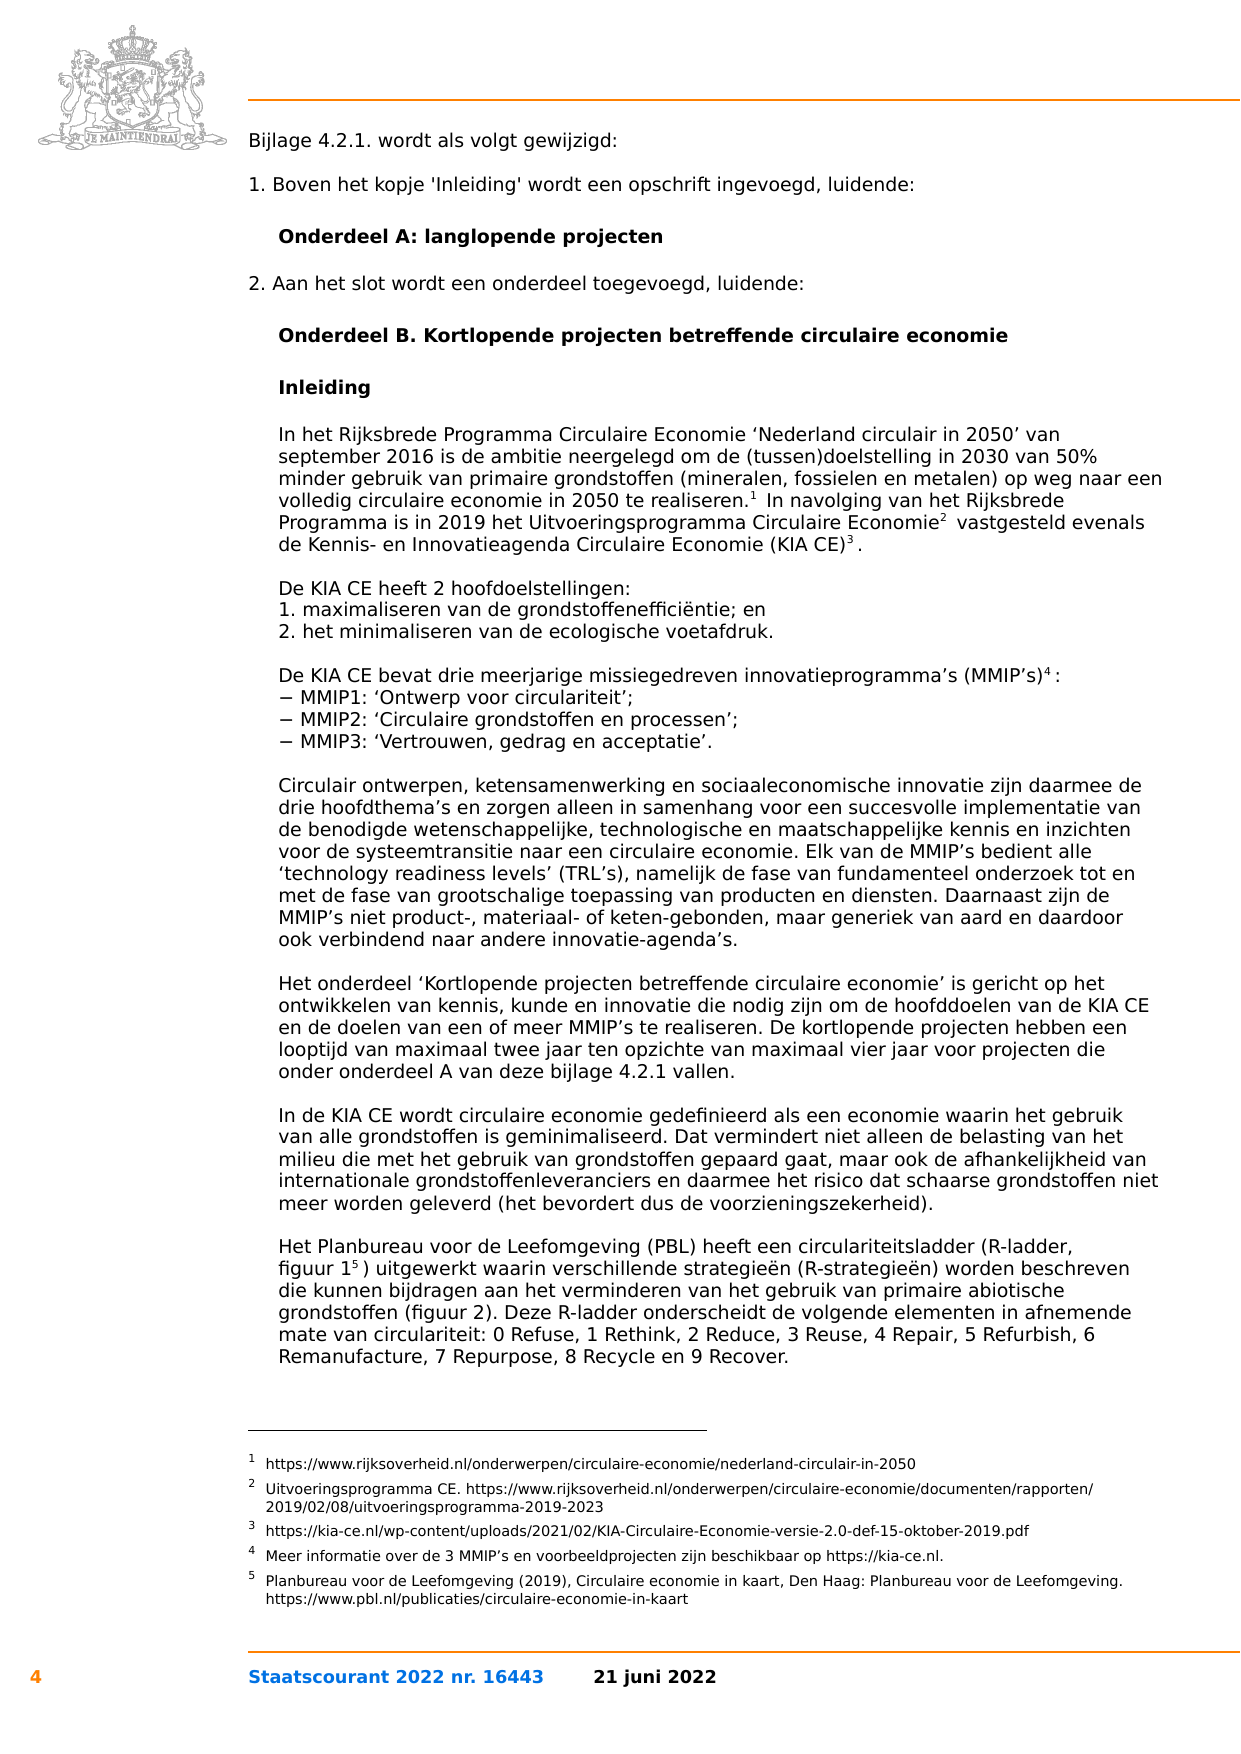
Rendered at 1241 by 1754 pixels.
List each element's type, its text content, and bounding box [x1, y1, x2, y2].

text 1. maximaliseren van de grondstoffenefficiëntie; en [278, 599, 1163, 621]
text https://www.rijksoverheid.nl/onderwerpen/circulaire-economie/nederland-circulair-in-2050 [248, 1452, 1163, 1474]
text 2. Aan het slot wordt een onderdeel toegevoegd, luidende: [248, 273, 1163, 295]
text Circulair ontwerpen, ketensamenwerking en sociaaleconomische innovatie zijn daarmee de drie hoofdthema’s en zorgen alleen in samenhang voor een succesvolle implementatie van de benodigde wetenschappelijke, technologische en maatschappelijke kennis en inzichten voor de systeemtransitie naar een circulaire economie. Elk van de MMIP’s bedient alle ‘technology readiness levels’ (TRL’s), namelijk de fase van fundamenteel onderzoek tot en met de fase van grootschalige toepassing van producten en diensten. Daarnaast zijn de MMIP’s niet product-, materiaal- of keten-gebonden, maar generiek van aard en daardoor ook verbindend naar andere innovatie-agenda’s. [278, 775, 1163, 951]
text De KIA CE bevat drie meerjarige missiegedreven innovatieprogramma’s (MMIP’s): [278, 665, 1163, 687]
picture [38, 25, 227, 150]
subtitle Inleiding [278, 377, 1163, 399]
subtitle Onderdeel A: langlopende projecten [278, 226, 1163, 248]
text − MMIP3: ‘Vertrouwen, gedrag en acceptatie’. [278, 731, 1163, 753]
text Het onderdeel ‘Kortlopende projecten betreffende circulaire economie’ is gericht op het ontwikkelen van kennis, kunde en innovatie die nodig zijn om de hoofddoelen van de KIA CE en de doelen van een of meer MMIP’s te realiseren. De kortlopende projecten hebben een looptijd van maximaal twee jaar ten opzichte van maximaal vier jaar voor projecten die onder onderdeel A van deze bijlage 4.2.1 vallen. [278, 973, 1163, 1083]
text − MMIP2: ‘Circulaire grondstoffen en processen’; [278, 709, 1163, 731]
text 1. Boven het kopje 'Inleiding' wordt een opschrift ingevoegd, luidende: [248, 174, 1163, 196]
text Het Planbureau voor de Leefomgeving (PBL) heeft een circulariteitsladder (R-ladder, figuur 1) uitgewerkt waarin verschillende strategieën (R-strategieën) worden beschreven die kunnen bijdragen aan het verminderen van het gebruik van primaire abiotische grondstoffen (figuur 2). Deze R-ladder onderscheidt de volgende elementen in afnemende mate van circulariteit: 0 Refuse, 1 Rethink, 2 Reduce, 3 Reuse, 4 Repair, 5 Refurbish, 6 Remanufacture, 7 Repurpose, 8 Recycle en 9 Recover. [278, 1236, 1163, 1368]
text Meer informatie over de 3 MMIP’s en voorbeeldprojecten zijn beschikbaar op https://kia-ce.nl. [248, 1544, 1163, 1566]
text − MMIP1: ‘Ontwerp voor circulariteit’; [278, 687, 1163, 709]
subtitle Onderdeel B. Kortlopende projecten betreffende circulaire economie [278, 325, 1163, 347]
text https://kia-ce.nl/wp-content/uploads/2021/02/KIA-Circulaire-Economie-versie-2.0-def-15-oktober-2019.pdf [248, 1519, 1163, 1541]
text In het Rijksbrede Programma Circulaire Economie ‘Nederland circulair in 2050’ van september 2016 is de ambitie neergelegd om de (tussen)doelstelling in 2030 van 50% minder gebruik van primaire grondstoffen (mineralen, fossielen en metalen) op weg naar een volledig circulaire economie in 2050 te realiseren. In navolging van het Rijksbrede Programma is in 2019 het Uitvoeringsprogramma Circulaire Economie vastgesteld evenals de Kennis- en Innovatieagenda Circulaire Economie (KIA CE). [278, 424, 1163, 556]
text 2. het minimaliseren van de ecologische voetafdruk. [278, 621, 1163, 643]
text De KIA CE heeft 2 hoofdoelstellingen: [278, 577, 1163, 599]
text Bijlage 4.2.1. wordt als volgt gewijzigd: [248, 130, 1163, 152]
text Planbureau voor de Leefomgeving (2019), Circulaire economie in kaart, Den Haag: Planbureau voor de Leefomgeving. https://www.pbl.nl/publicaties/circulaire-economie-in-kaart [248, 1569, 1163, 1608]
text In de KIA CE wordt circulaire economie gedefinieerd als een economie waarin het gebruik van alle grondstoffen is geminimaliseerd. Dat vermindert niet alleen de belasting van het milieu die met het gebruik van grondstoffen gepaard gaat, maar ook de afhankelijkheid van internationale grondstoffenleveranciers en daarmee het risico dat schaarse grondstoffen niet meer worden geleverd (het bevordert dus de voorzieningszekerheid). [278, 1104, 1163, 1214]
text Uitvoeringsprogramma CE. https://www.rijksoverheid.nl/onderwerpen/circulaire-economie/documenten/rapporten/2019/02/08/uitvoeringsprogramma-2019-2023 [248, 1477, 1163, 1516]
